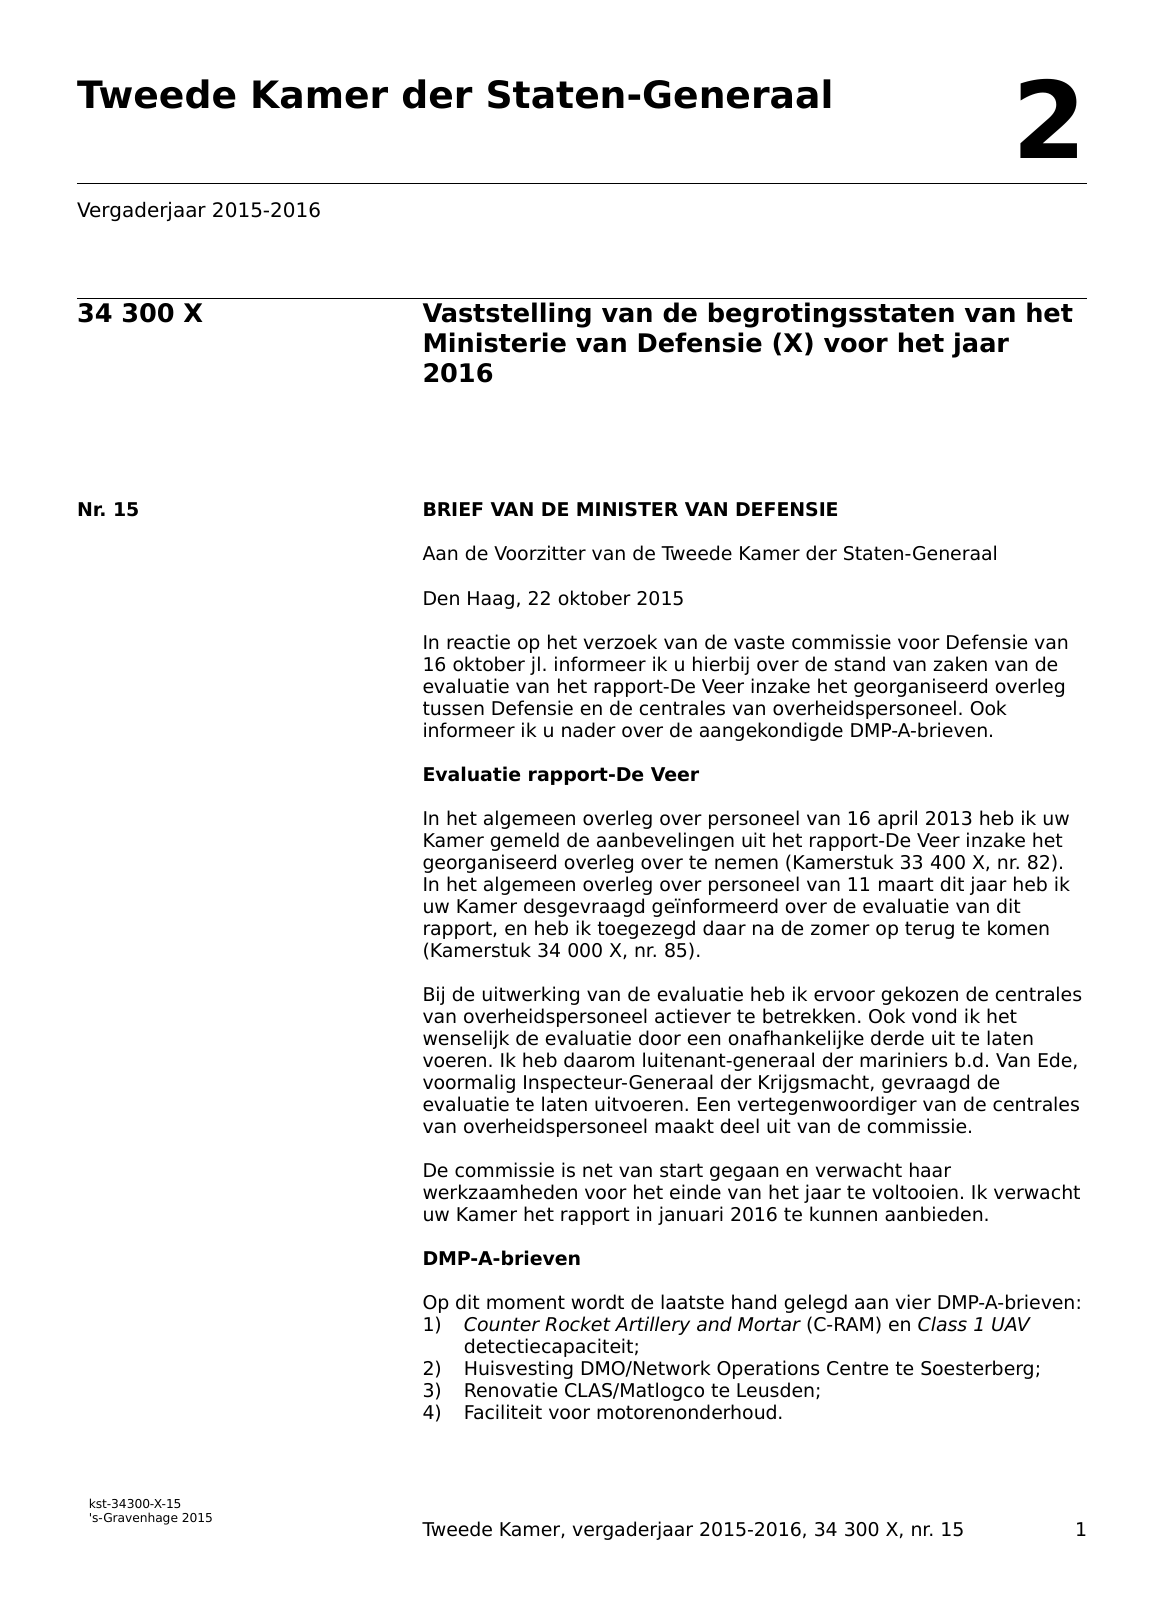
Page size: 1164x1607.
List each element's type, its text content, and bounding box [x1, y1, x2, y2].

table_cell Vergaderjaar 2015-2016 [77, 184, 1087, 298]
subtitle DMP-A-brieven [422, 1248, 1087, 1270]
subtitle 34 300 X Vaststelling van de begrotingsstaten van het Ministerie van Defensie (X) voor het jaar 2016 [77, 299, 1087, 388]
text 1) Counter Rocket Artillery and Mortar (C-RAM) en Class 1 UAV detectiecapaciteit; [422, 1314, 1087, 1358]
text In het algemeen overleg over personeel van 16 april 2013 heb ik uw Kamer gemeld de aanbevelingen uit het rapport-De Veer inzake het georganiseerd overleg over te nemen (Kamerstuk 33 400 X, nr. 82). In het algemeen overleg over personeel van 11 maart dit jaar heb ik uw Kamer desgevraagd geïnformeerd over de evaluatie van dit rapport, en heb ik toegezegd daar na de zomer op terug te komen (Kamerstuk 34 000 X, nr. 85). [422, 808, 1087, 962]
text Op dit moment wordt de laatste hand gelegd aan vier DMP-A-brieven: [422, 1292, 1087, 1314]
text 2) Huisvesting DMO/Network Operations Centre te Soesterberg; [422, 1358, 1087, 1380]
text 's-Gravenhage 2015 [88, 1511, 323, 1525]
subtitle Nr. 15 BRIEF VAN DE MINISTER VAN DEFENSIE [77, 499, 1087, 521]
text In reactie op het verzoek van de vaste commissie voor Defensie van 16 oktober jl. informeer ik u hierbij over de stand van zaken van de evaluatie van het rapport-De Veer inzake het georganiseerd overleg tussen Defensie en de centrales van overheidspersoneel. Ook informeer ik u nader over de aangekondigde DMP-A-brieven. [422, 632, 1087, 741]
text Den Haag, 22 oktober 2015 [422, 587, 1087, 609]
text 3) Renovatie CLAS/Matlogco te Leusden; [422, 1380, 1087, 1402]
text kst-34300-X-15 [88, 1497, 323, 1511]
table_header 2 [886, 59, 1087, 183]
text Bij de uitwerking van de evaluatie heb ik ervoor gekozen de centrales van overheidspersoneel actiever te betrekken. Ook vond ik het wenselijk de evaluatie door een onafhankelijke derde uit te laten voeren. Ik heb daarom luitenant-generaal der mariniers b.d. Van Ede, voormalig Inspecteur-Generaal der Krijgsmacht, gevraagd de evaluatie te laten uitvoeren. Een vertegenwoordiger van de centrales van overheidspersoneel maakt deel uit van de commissie. [422, 984, 1087, 1138]
text Aan de Voorzitter van de Tweede Kamer der Staten-Generaal [422, 543, 1087, 565]
text 4) Faciliteit voor motorenonderhoud. [422, 1402, 1087, 1424]
text De commissie is net van start gegaan en verwacht haar werkzaamheden voor het einde van het jaar te voltooien. Ik verwacht uw Kamer het rapport in januari 2016 te kunnen aanbieden. [422, 1160, 1087, 1226]
table_header Tweede Kamer der Staten-Generaal [77, 59, 886, 183]
subtitle Evaluatie rapport-De Veer [422, 764, 1087, 786]
